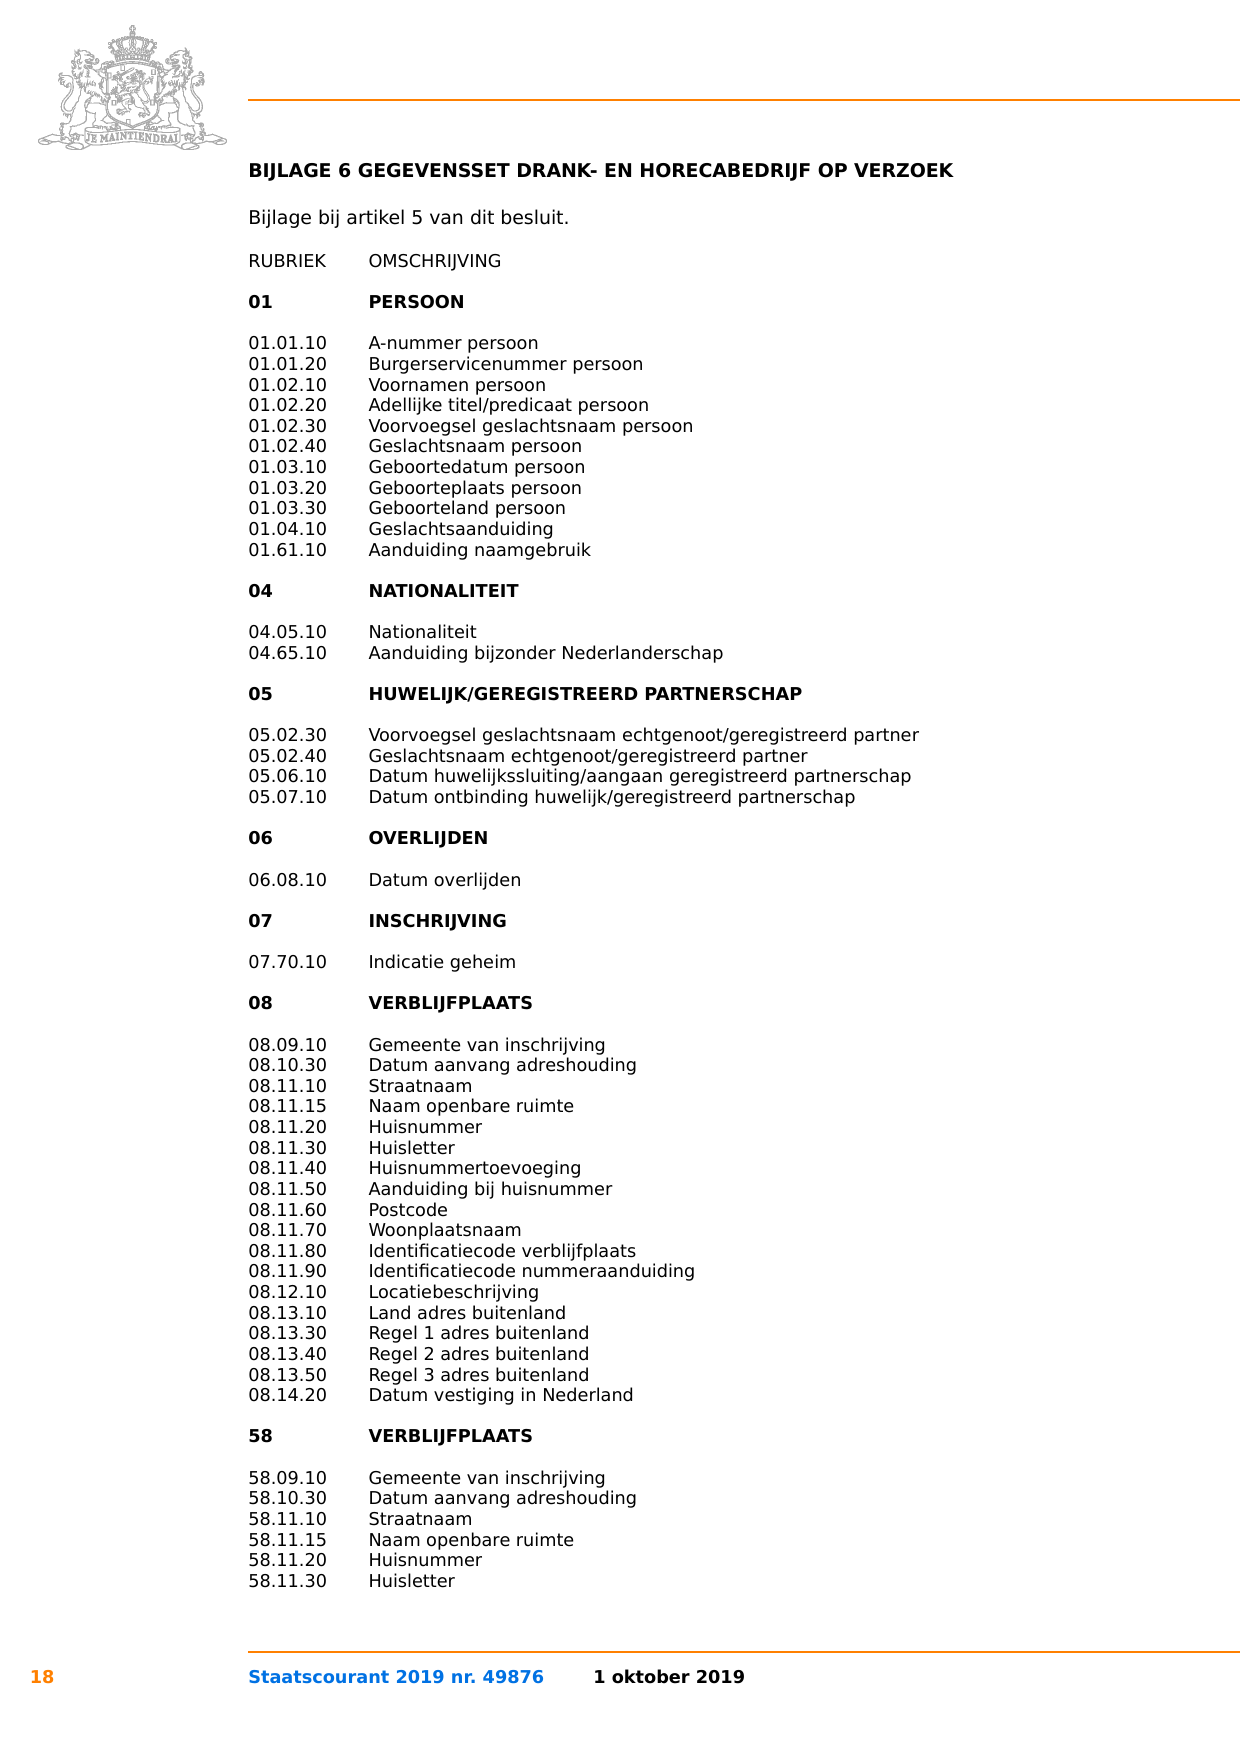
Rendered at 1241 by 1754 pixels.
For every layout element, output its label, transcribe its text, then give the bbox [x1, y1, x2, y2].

table_cell Indicatie geheim [363, 952, 1163, 973]
table_cell [248, 1406, 362, 1426]
table_cell 08.13.50 [248, 1365, 362, 1385]
table_cell 58.10.30 [248, 1488, 362, 1509]
table_cell [363, 1014, 1163, 1034]
table_cell [248, 601, 362, 622]
table_cell 58 [248, 1426, 362, 1447]
table_cell [363, 560, 1163, 581]
table_cell [248, 705, 362, 725]
table_cell 07 [248, 911, 362, 931]
table_cell Postcode [363, 1200, 1163, 1220]
table_cell 05.02.30 [248, 725, 362, 746]
table_cell 04 [248, 581, 362, 601]
table_cell Voorvoegsel geslachtsnaam echtgenoot/geregistreerd partner [363, 725, 1163, 746]
table_cell [248, 1014, 362, 1034]
table_cell [363, 973, 1163, 993]
table_cell [248, 1447, 362, 1468]
table_cell 08.11.40 [248, 1158, 362, 1179]
table_cell Straatnaam [363, 1076, 1163, 1096]
table_cell [248, 313, 362, 333]
table_cell 08.11.20 [248, 1117, 362, 1138]
table_cell Naam openbare ruimte [363, 1530, 1163, 1550]
table_cell Geslachtsaanduiding [363, 519, 1163, 539]
table_cell [363, 931, 1163, 952]
table_cell [248, 808, 362, 828]
table_cell Geboorteland persoon [363, 498, 1163, 519]
table_cell Adellijke titel/predicaat persoon [363, 395, 1163, 416]
table_cell Geboortedatum persoon [363, 457, 1163, 478]
table_cell 08.11.80 [248, 1241, 362, 1261]
table_cell Straatnaam [363, 1509, 1163, 1529]
table_cell 08.11.10 [248, 1076, 362, 1096]
subtitle BIJLAGE 6 GEGEVENSSET DRANK- EN HORECABEDRIJF OP VERZOEK [248, 160, 1163, 182]
table_cell Datum aanvang adreshouding [363, 1488, 1163, 1509]
table_cell 08.11.70 [248, 1220, 362, 1241]
table_cell Nationaliteit [363, 622, 1163, 643]
table_cell 01.03.30 [248, 498, 362, 519]
table_cell 06 [248, 828, 362, 849]
table_cell VERBLIJFPLAATS [363, 1426, 1163, 1447]
table_cell Voorvoegsel geslachtsnaam persoon [363, 416, 1163, 436]
table_cell OVERLIJDEN [363, 828, 1163, 849]
table_cell [363, 1406, 1163, 1426]
text Bijlage bij artikel 5 van dit besluit. [248, 207, 1163, 229]
table_cell 08.13.40 [248, 1344, 362, 1364]
table_cell 08.11.90 [248, 1261, 362, 1282]
table_cell 01.04.10 [248, 519, 362, 539]
table_cell PERSOON [363, 292, 1163, 313]
table_cell 05.07.10 [248, 787, 362, 808]
table_cell Identificatiecode verblijfplaats [363, 1241, 1163, 1261]
table_cell Land adres buitenland [363, 1303, 1163, 1323]
table_cell 01.01.20 [248, 354, 362, 374]
table_cell INSCHRIJVING [363, 911, 1163, 931]
table_cell 08.11.30 [248, 1138, 362, 1158]
table_cell [363, 1447, 1163, 1468]
table_header RUBRIEK [248, 251, 362, 271]
table_cell Datum overlijden [363, 870, 1163, 890]
table_cell [248, 663, 362, 684]
table_cell Woonplaatsnaam [363, 1220, 1163, 1241]
table_cell Huisnummer [363, 1550, 1163, 1571]
table_cell Huisletter [363, 1138, 1163, 1158]
table_cell 08.11.15 [248, 1096, 362, 1117]
table_cell 01.61.10 [248, 540, 362, 560]
table_cell 58.09.10 [248, 1468, 362, 1488]
table_cell [363, 271, 1163, 292]
table_cell Datum aanvang adreshouding [363, 1055, 1163, 1076]
table_cell [363, 663, 1163, 684]
table_cell Identificatiecode nummeraanduiding [363, 1261, 1163, 1282]
table_header OMSCHRIJVING [363, 251, 1163, 271]
table_cell Huisnummer [363, 1117, 1163, 1138]
table_cell 08.13.30 [248, 1323, 362, 1344]
table_cell 08.11.60 [248, 1200, 362, 1220]
table_cell Voornamen persoon [363, 375, 1163, 395]
table_cell 01.02.10 [248, 375, 362, 395]
table_cell 08.10.30 [248, 1055, 362, 1076]
table_cell 01.03.10 [248, 457, 362, 478]
table_cell [363, 601, 1163, 622]
table_cell 06.08.10 [248, 870, 362, 890]
table_cell 08.13.10 [248, 1303, 362, 1323]
table_cell [248, 931, 362, 952]
table_cell 01 [248, 292, 362, 313]
table_cell [248, 973, 362, 993]
table_cell 07.70.10 [248, 952, 362, 973]
table_cell [363, 849, 1163, 869]
table_cell 05.02.40 [248, 746, 362, 766]
table_cell VERBLIJFPLAATS [363, 993, 1163, 1014]
table_cell Datum ontbinding huwelijk/geregistreerd partnerschap [363, 787, 1163, 808]
table_cell Geboorteplaats persoon [363, 478, 1163, 498]
table_cell [248, 849, 362, 869]
table_cell 58.11.15 [248, 1530, 362, 1550]
table_cell [248, 271, 362, 292]
table_cell Huisnummertoevoeging [363, 1158, 1163, 1179]
table_cell 08 [248, 993, 362, 1014]
table_cell Regel 1 adres buitenland [363, 1323, 1163, 1344]
table_cell 08.11.50 [248, 1179, 362, 1199]
picture [38, 25, 227, 150]
table_cell NATIONALITEIT [363, 581, 1163, 601]
table_cell Regel 2 adres buitenland [363, 1344, 1163, 1364]
table_cell 04.05.10 [248, 622, 362, 643]
table_cell [363, 890, 1163, 911]
table_cell 58.11.10 [248, 1509, 362, 1529]
table_cell 01.01.10 [248, 333, 362, 354]
table_cell 01.02.40 [248, 436, 362, 457]
table_cell 08.12.10 [248, 1282, 362, 1303]
table_cell 58.11.20 [248, 1550, 362, 1571]
table_cell Datum vestiging in Nederland [363, 1385, 1163, 1406]
table_cell 01.02.20 [248, 395, 362, 416]
table_cell Locatiebeschrijving [363, 1282, 1163, 1303]
table_cell Geslachtsnaam persoon [363, 436, 1163, 457]
table_cell Burgerservicenummer persoon [363, 354, 1163, 374]
table_cell [248, 560, 362, 581]
table_cell 01.02.30 [248, 416, 362, 436]
table_cell 08.09.10 [248, 1035, 362, 1055]
table_cell Geslachtsnaam echtgenoot/geregistreerd partner [363, 746, 1163, 766]
table_cell Gemeente van inschrijving [363, 1035, 1163, 1055]
table_cell Huisletter [363, 1571, 1163, 1591]
table_cell A-nummer persoon [363, 333, 1163, 354]
table_cell 58.11.30 [248, 1571, 362, 1591]
table_cell Gemeente van inschrijving [363, 1468, 1163, 1488]
table_cell [248, 890, 362, 911]
table_cell 05 [248, 684, 362, 704]
table_cell Regel 3 adres buitenland [363, 1365, 1163, 1385]
table_cell Aanduiding bijzonder Nederlanderschap [363, 643, 1163, 663]
table_cell Naam openbare ruimte [363, 1096, 1163, 1117]
table_cell [363, 313, 1163, 333]
table_cell [363, 808, 1163, 828]
table_cell Aanduiding naamgebruik [363, 540, 1163, 560]
table_cell Aanduiding bij huisnummer [363, 1179, 1163, 1199]
table_cell HUWELIJK/GEREGISTREERD PARTNERSCHAP [363, 684, 1163, 704]
table_cell 05.06.10 [248, 766, 362, 787]
table_cell 04.65.10 [248, 643, 362, 663]
table_cell 01.03.20 [248, 478, 362, 498]
table_cell [363, 705, 1163, 725]
table_cell 08.14.20 [248, 1385, 362, 1406]
table_cell Datum huwelijkssluiting/aangaan geregistreerd partnerschap [363, 766, 1163, 787]
